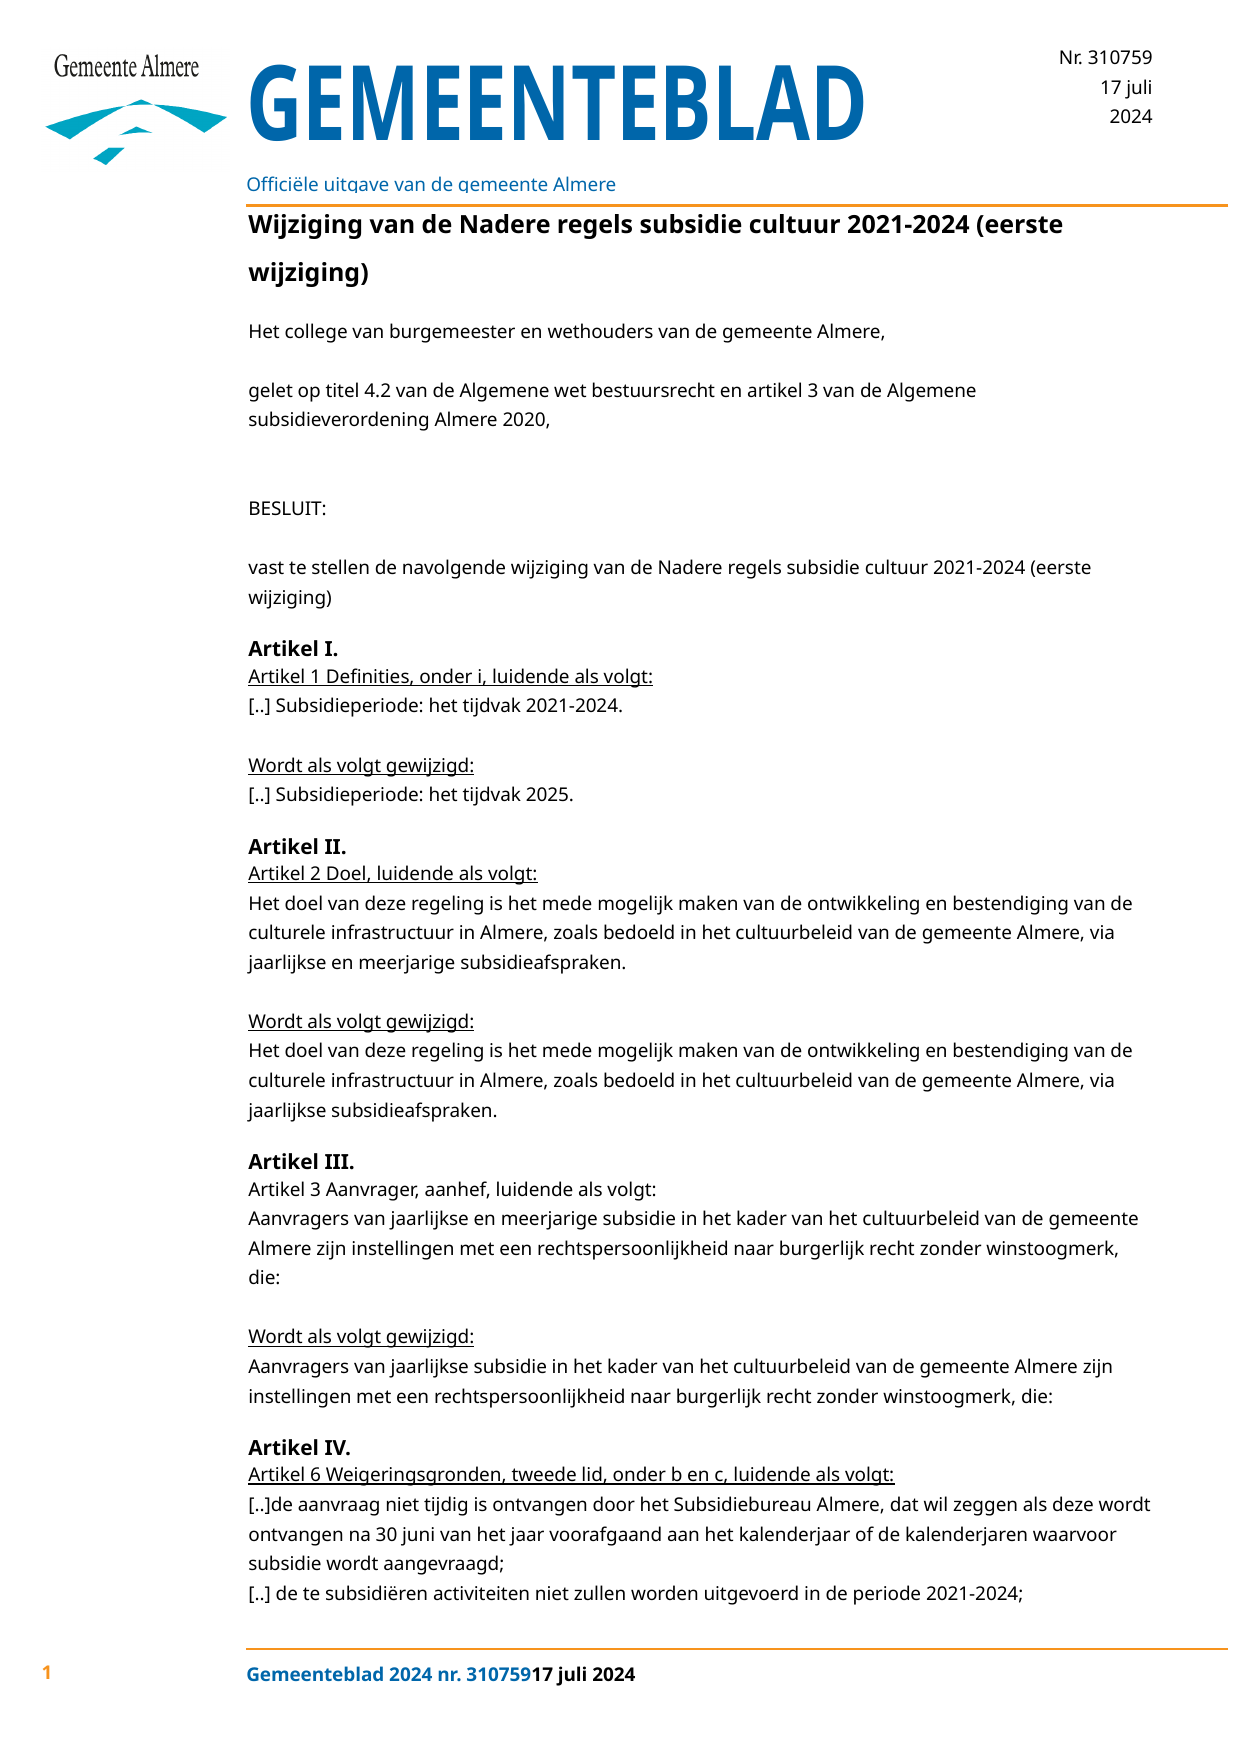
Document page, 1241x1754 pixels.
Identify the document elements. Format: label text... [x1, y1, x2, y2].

text Wijziging van de Nadere regels subsidie cultuur 2021-2024 (eerste wijziging) [248, 207, 1152, 288]
text Wordt als volgt gewijzigd: [248, 1008, 1152, 1034]
text Artikel 1 Definities, onder i, luidende als volgt: [248, 663, 1152, 689]
text Het college van burgemeester en wethouders van de gemeente Almere, [248, 318, 1152, 344]
text Aanvragers van jaarlijkse subsidie in het kader van het cultuurbeleid van de gemeente Almere zijn instellingen met een rechtspersoonlijkheid naar burgerlijk recht zonder winstoogmerk, die: [248, 1353, 1152, 1408]
text BESLUIT: [248, 495, 1152, 521]
text Artikel III. [248, 1147, 1152, 1176]
text [..] Subsidieperiode: het tijdvak 2021-2024. [248, 693, 1152, 718]
text Het doel van deze regeling is het mede mogelijk maken van de ontwikkeling en bestendiging van de culturele infrastructuur in Almere, zoals bedoeld in het cultuurbeleid van de gemeente Almere, via jaarlijkse en meerjarige subsidieafspraken. [248, 890, 1152, 975]
text Artikel 6 Weigeringsgronden, tweede lid, onder b en c, luidende als volgt: [248, 1462, 1152, 1487]
text Artikel IV. [248, 1433, 1152, 1462]
text Wordt als volgt gewijzigd: [248, 752, 1152, 777]
text [..]de aanvraag niet tijdig is ontvangen door het Subsidiebureau Almere, dat wil zeggen als deze wordt ontvangen na 30 juni van het jaar voorafgaand aan het kalenderjaar of de kalenderjaren waarvoor subsidie wordt aangevraagd; [248, 1491, 1152, 1576]
text Artikel II. [248, 832, 1152, 860]
text Het doel van deze regeling is het mede mogelijk maken van de ontwikkeling en bestendiging van de culturele infrastructuur in Almere, zoals bedoeld in het cultuurbeleid van de gemeente Almere, via jaarlijkse subsidieafspraken. [248, 1038, 1152, 1123]
text [..] de te subsidiëren activiteiten niet zullen worden uitgevoerd in de periode 2021-2024; [248, 1580, 1152, 1606]
picture [41, 47, 231, 172]
text [..] Subsidieperiode: het tijdvak 2025. [248, 781, 1152, 807]
text gelet op titel 4.2 van de Algemene wet bestuursrecht en artikel 3 van de Algemene subsidieverordening Almere 2020, [248, 377, 1152, 432]
text Aanvragers van jaarlijkse en meerjarige subsidie in het kader van het cultuurbeleid van de gemeente Almere zijn instellingen met een rechtspersoonlijkheid naar burgerlijk recht zonder winstoogmerk, die: [248, 1205, 1152, 1290]
text Wordt als volgt gewijzigd: [248, 1324, 1152, 1349]
text vast te stellen de navolgende wijziging van de Nadere regels subsidie cultuur 2021-2024 (eerste wijziging) [248, 554, 1152, 610]
text Artikel 3 Aanvrager, aanhef, luidende als volgt: [248, 1176, 1152, 1201]
text Artikel I. [248, 634, 1152, 663]
text Artikel 2 Doel, luidende als volgt: [248, 860, 1152, 886]
